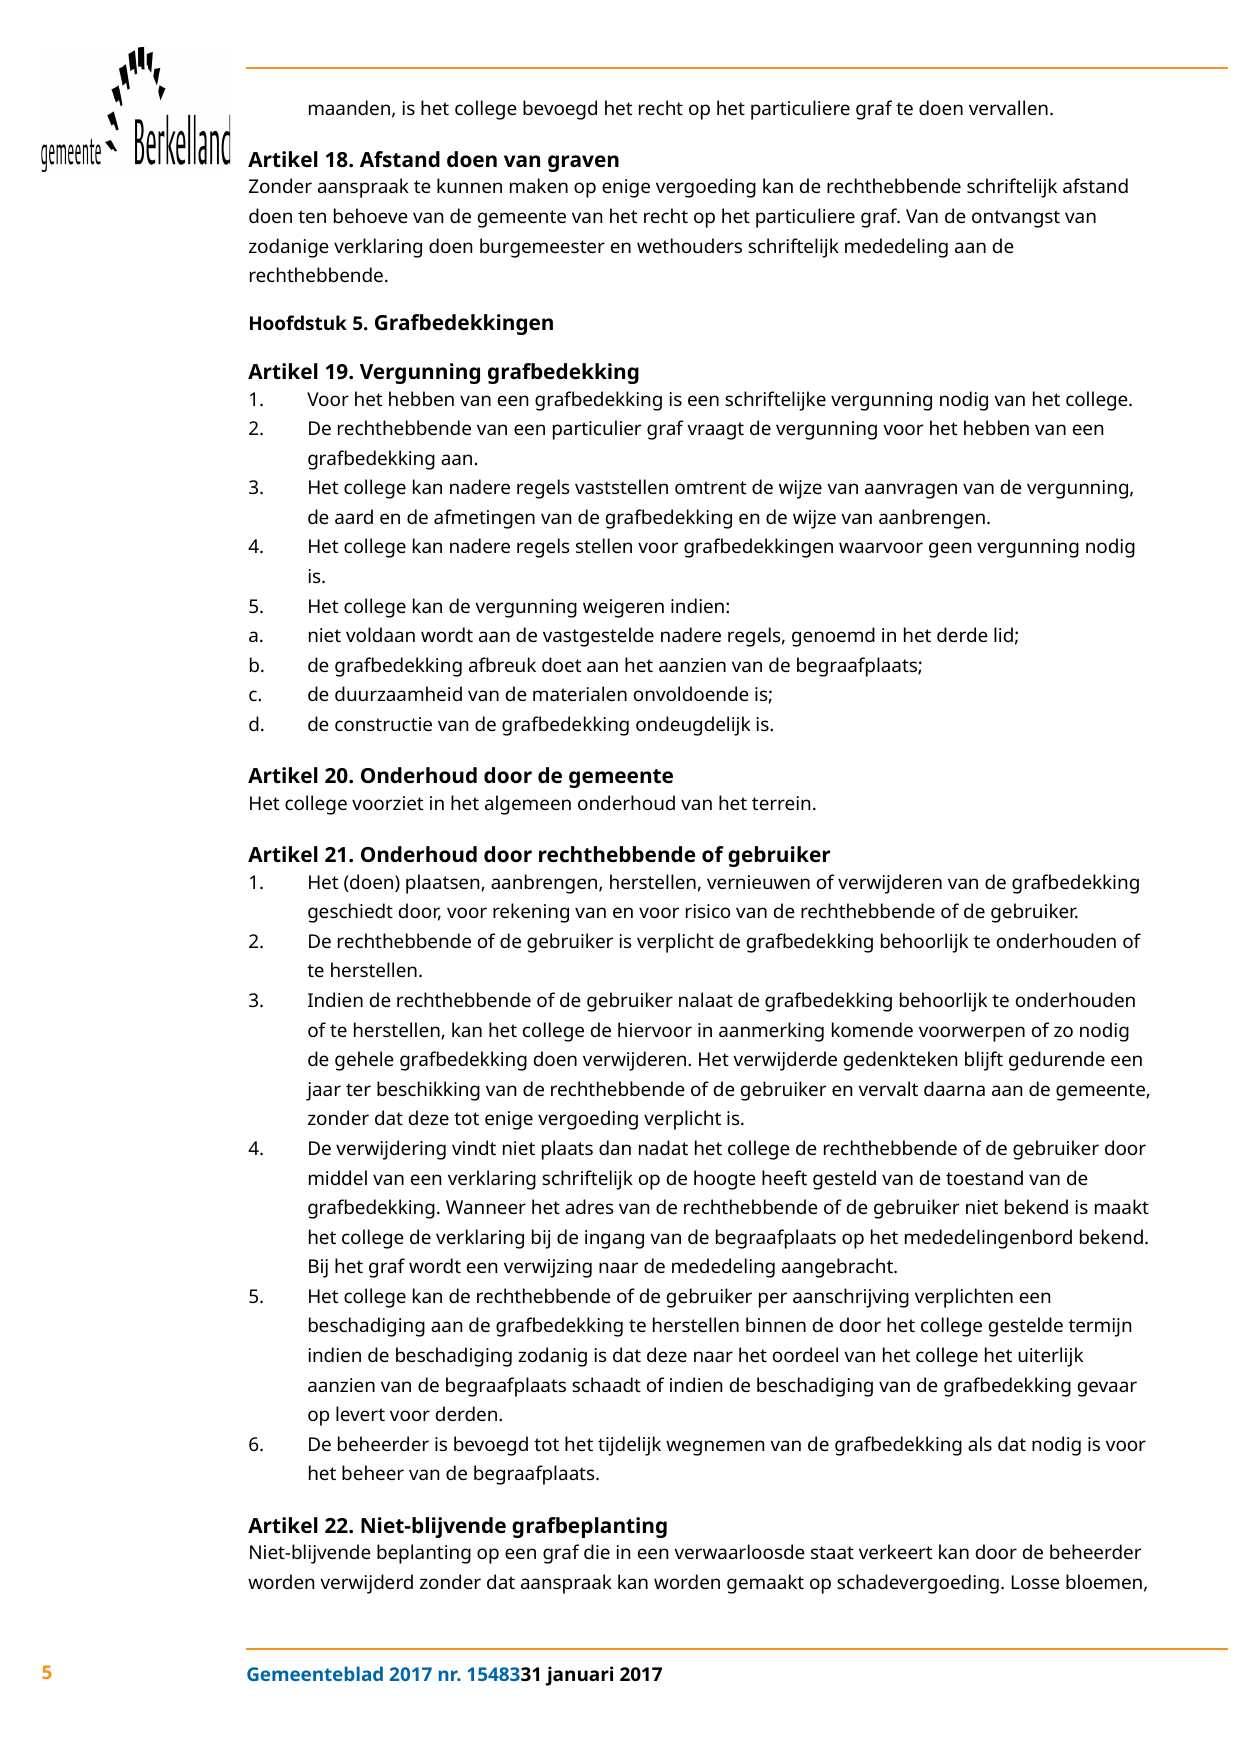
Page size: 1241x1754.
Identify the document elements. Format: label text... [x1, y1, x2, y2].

text Artikel 19. Vergunning grafbedekking [248, 357, 1152, 386]
list Voor het hebben van een grafbedekking is een schriftelijke vergunning nodig van het college. [248, 386, 1152, 411]
list de constructie van de grafbedekking ondeugdelijk is. [248, 711, 1152, 737]
text Niet-blijvende beplanting op een graf die in een verwaarloosde staat verkeert kan door de beheerder worden verwijderd zonder dat aanspraak kan worden gemaakt op schadevergoeding. Losse bloemen, [248, 1539, 1152, 1595]
text Artikel 21. Onderhoud door rechthebbende of gebruiker [248, 840, 1152, 869]
list de grafbedekking afbreuk doet aan het aanzien van de begraafplaats; [248, 652, 1152, 678]
list Het college kan de vergunning weigeren indien: [248, 593, 1152, 618]
text Het college voorziet in het algemeen onderhoud van het terrein. [248, 790, 1152, 816]
picture [41, 47, 231, 172]
text Zonder aanspraak te kunnen maken op enige vergoeding kan de rechthebbende schriftelijk afstand doen ten behoeve van de gemeente van het recht op het particuliere graf. Van de ontvangst van zodanige verklaring doen burgemeester en wethouders schriftelijk mededeling aan de rechthebbende. [248, 174, 1152, 288]
text Artikel 18. Afstand doen van graven [248, 145, 1152, 174]
text Hoofdstuk 5. Grafbedekkingen [248, 308, 1152, 336]
list Het college kan de rechthebbende of de gebruiker per aanschrijving verplichten een beschadiging aan de grafbedekking te herstellen binnen de door het college gestelde termijn indien de beschadiging zodanig is dat deze naar het oordeel van het college het uiterlijk aanzien van de begraafplaats schaadt of indien de beschadiging van de grafbedekking gevaar op levert voor derden. [248, 1283, 1152, 1427]
list De rechthebbende van een particulier graf vraagt de vergunning voor het hebben van een grafbedekking aan. [248, 415, 1152, 471]
list maanden, is het college bevoegd het recht op het particuliere graf te doen vervallen. [248, 95, 1152, 121]
list De beheerder is bevoegd tot het tijdelijk wegnemen van de grafbedekking als dat nodig is voor het beheer van de begraafplaats. [248, 1431, 1152, 1486]
list Het college kan nadere regels stellen voor grafbedekkingen waarvoor geen vergunning nodig is. [248, 534, 1152, 589]
text Artikel 22. Niet-blijvende grafbeplanting [248, 1511, 1152, 1539]
list Het college kan nadere regels vaststellen omtrent de wijze van aanvragen van de vergunning, de aard en de afmetingen van de grafbedekking en de wijze van aanbrengen. [248, 474, 1152, 530]
list de duurzaamheid van de materialen onvoldoende is; [248, 682, 1152, 707]
list De verwijdering vindt niet plaats dan nadat het college de rechthebbende of de gebruiker door middel van een verklaring schriftelijk op de hoogte heeft gesteld van de toestand van de grafbedekking. Wanneer het adres van de rechthebbende of de gebruiker niet bekend is maakt het college de verklaring bij de ingang van de begraafplaats op het mededelingenbord bekend. Bij het graf wordt een verwijzing naar de mededeling aangebracht. [248, 1135, 1152, 1279]
list Indien de rechthebbende of de gebruiker nalaat de grafbedekking behoorlijk te onderhouden of te herstellen, kan het college de hiervoor in aanmerking komende voorwerpen of zo nodig de gehele grafbedekking doen verwijderen. Het verwijderde gedenkteken blijft gedurende een jaar ter beschikking van de rechthebbende of de gebruiker en vervalt daarna aan de gemeente, zonder dat deze tot enige vergoeding verplicht is. [248, 987, 1152, 1131]
list niet voldaan wordt aan de vastgestelde nadere regels, genoemd in het derde lid; [248, 622, 1152, 648]
text Artikel 20. Onderhoud door de gemeente [248, 762, 1152, 790]
list De rechthebbende of de gebruiker is verplicht de grafbedekking behoorlijk te onderhouden of te herstellen. [248, 928, 1152, 983]
list Het (doen) plaatsen, aanbrengen, herstellen, vernieuwen of verwijderen van de grafbedekking geschiedt door, voor rekening van en voor risico van de rechthebbende of de gebruiker. [248, 869, 1152, 924]
